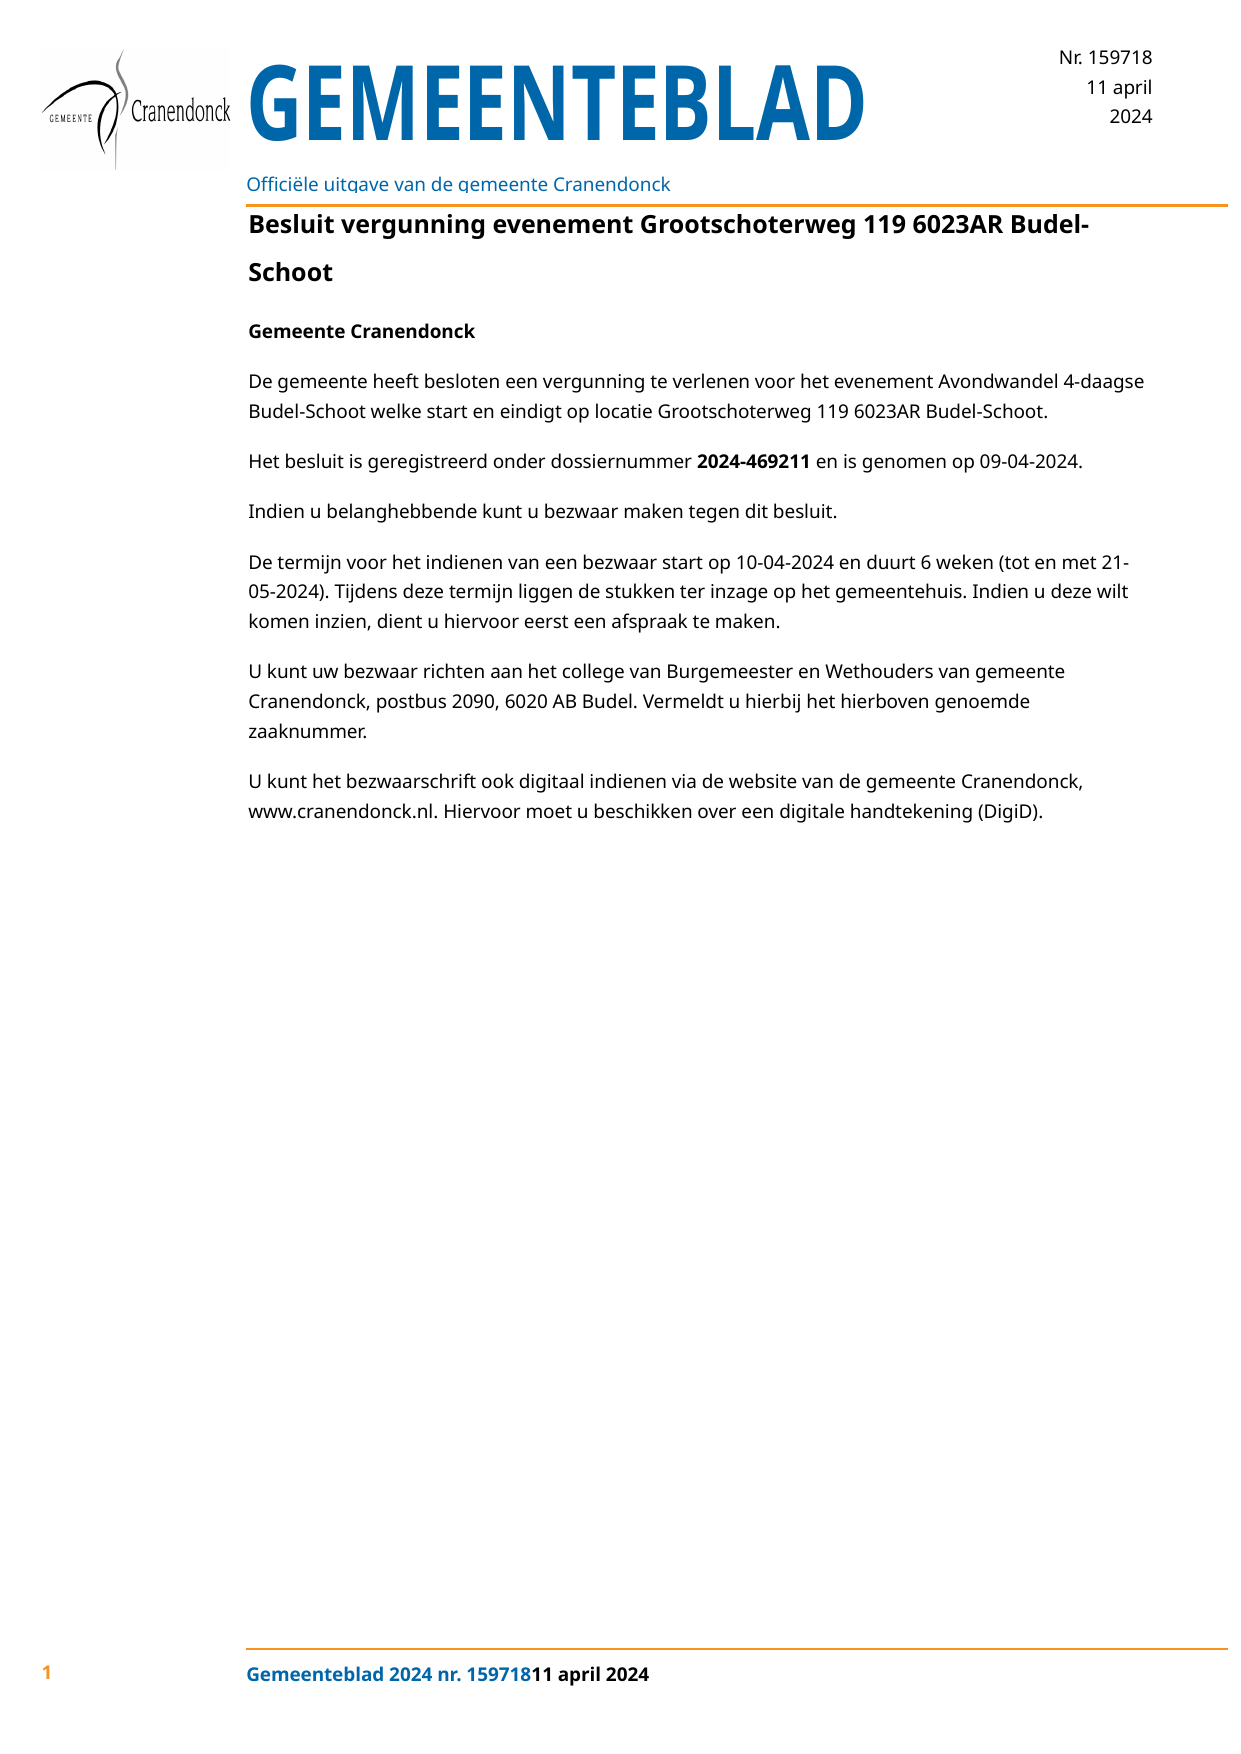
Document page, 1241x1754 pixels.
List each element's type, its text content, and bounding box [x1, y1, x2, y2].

text U kunt uw bezwaar richten aan het college van Burgemeester en Wethouders van gemeente Cranendonck, postbus 2090, 6020 AB Budel. Vermeldt u hierbij het hierboven genoemde zaaknummer. [248, 659, 1152, 744]
text De gemeente heeft besloten een vergunning te verlenen voor het evenement Avondwandel 4-daagse Budel-Schoot welke start en eindigt op locatie Grootschoterweg 119 6023AR Budel-Schoot. [248, 368, 1152, 424]
text De termijn voor het indienen van een bezwaar start op 10-04-2024 en duurt 6 weken (tot en met 21-05-2024). Tijdens deze termijn liggen de stukken ter inzage op het gemeentehuis. Indien u deze wilt komen inzien, dient u hiervoor eerst een afspraak te maken. [248, 549, 1152, 634]
text U kunt het bezwaarschrift ook digitaal indienen via de website van de gemeente Cranendonck, www.cranendonck.nl. Hiervoor moet u beschikken over een digitale handtekening (DigiD). [248, 768, 1152, 824]
text Gemeente Cranendonck [248, 318, 1152, 344]
text Het besluit is geregistreerd onder dossiernummer 2024-469211 en is genomen op 09-04-2024. [248, 448, 1152, 474]
text Indien u belanghebbende kunt u bezwaar maken tegen dit besluit. [248, 499, 1152, 524]
text Besluit vergunning evenement Grootschoterweg 119 6023AR Budel-Schoot [248, 207, 1152, 288]
picture [41, 47, 231, 172]
